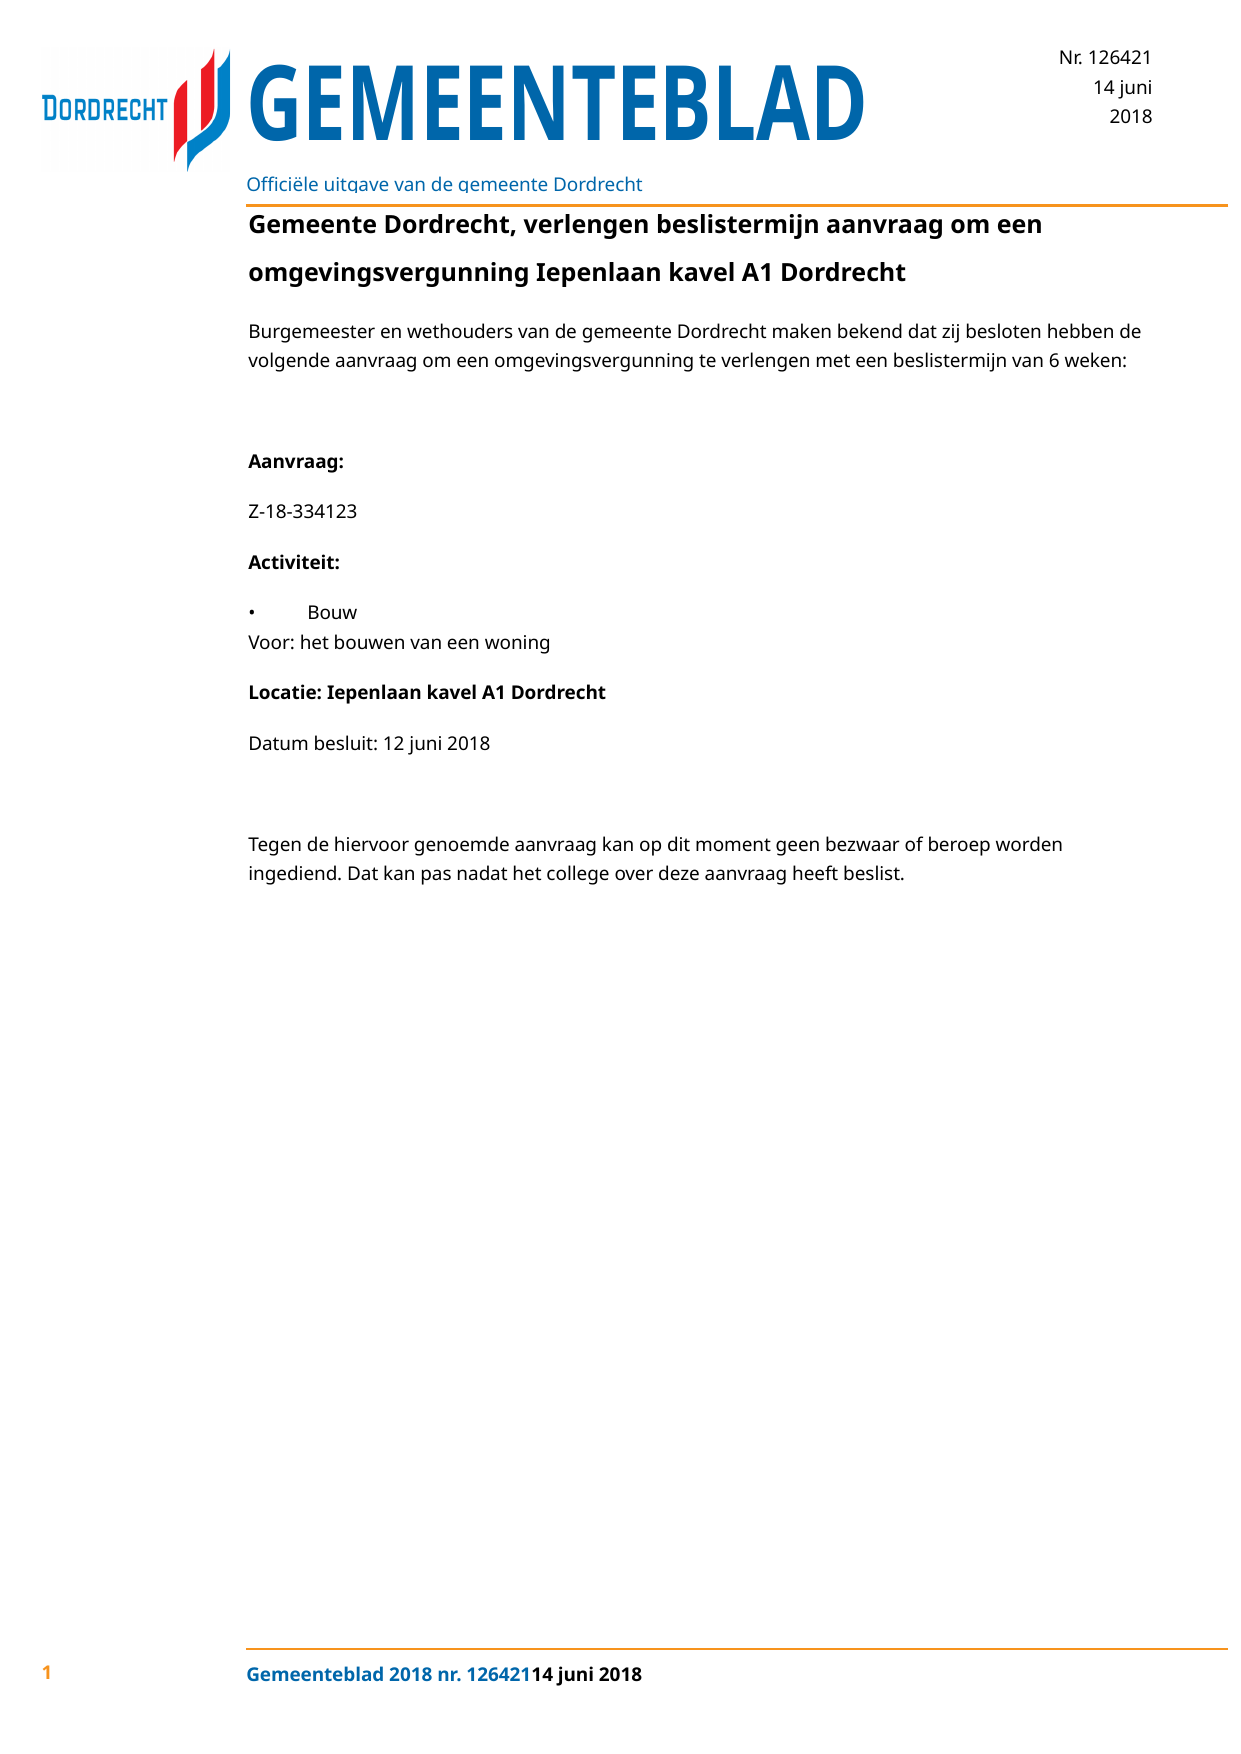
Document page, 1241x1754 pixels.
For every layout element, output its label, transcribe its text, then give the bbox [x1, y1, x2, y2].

picture [41, 47, 231, 172]
text Tegen de hiervoor genoemde aanvraag kan op dit moment geen bezwaar of beroep worden ingediend. Dat kan pas nadat het college over deze aanvraag heeft beslist. [248, 831, 1152, 886]
text Aanvraag: [248, 448, 1152, 474]
text Voor: het bouwen van een woning [248, 629, 1152, 655]
text Z-18-334123 [248, 499, 1152, 524]
list Bouw [248, 599, 1152, 625]
text Activiteit: [248, 549, 1152, 575]
text Datum besluit: 12 juni 2018 [248, 730, 1152, 756]
text Gemeente Dordrecht, verlengen beslistermijn aanvraag om een omgevingsvergunning Iepenlaan kavel A1 Dordrecht [248, 207, 1152, 288]
text Locatie: Iepenlaan kavel A1 Dordrecht [248, 679, 1152, 705]
text Burgemeester en wethouders van de gemeente Dordrecht maken bekend dat zij besloten hebben de volgende aanvraag om een omgevingsvergunning te verlengen met een beslistermijn van 6 weken: [248, 318, 1152, 373]
